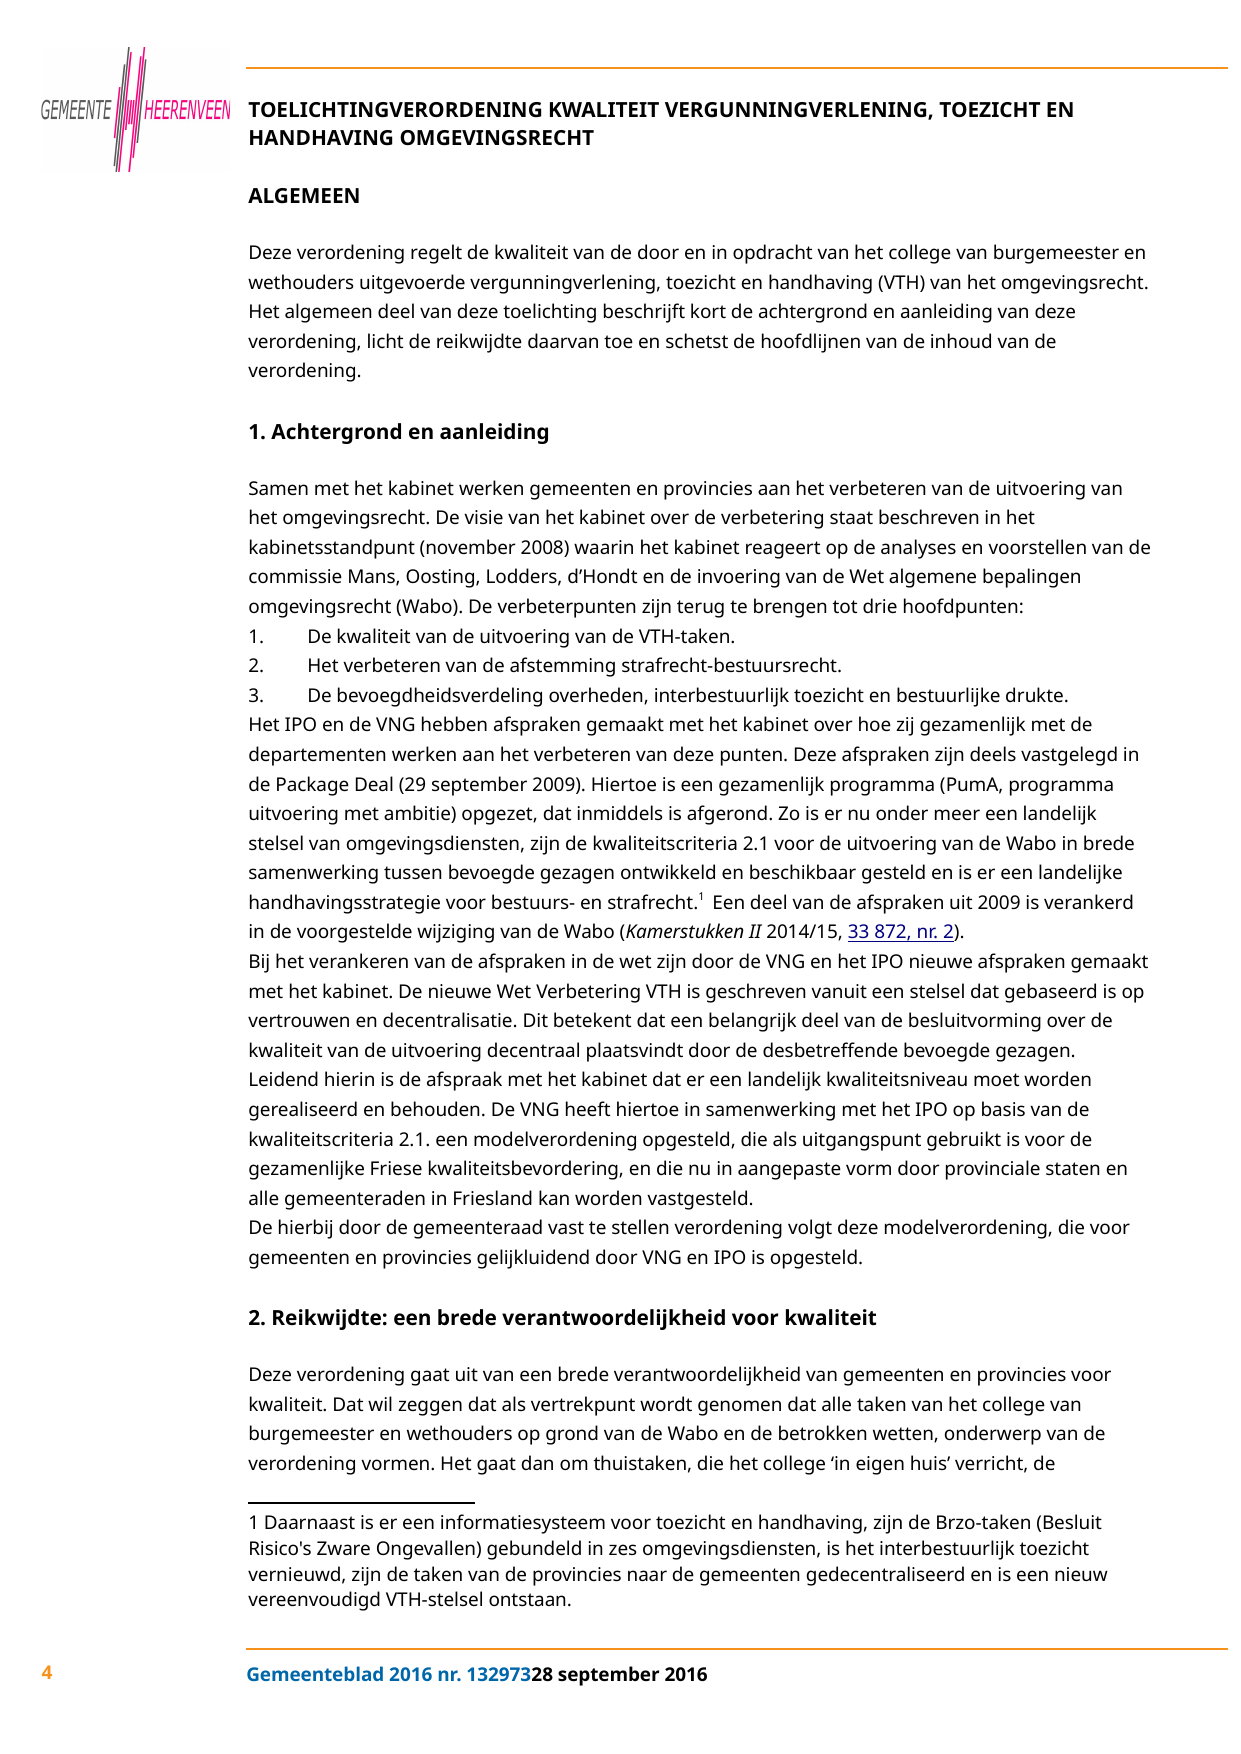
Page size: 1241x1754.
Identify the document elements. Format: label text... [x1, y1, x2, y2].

list De kwaliteit van de uitvoering van de VTH-taken. [248, 623, 1152, 648]
list Het verbeteren van de afstemming strafrecht-bestuursrecht. [248, 652, 1152, 678]
text Deze verordening regelt de kwaliteit van de door en in opdracht van het college van burgemeester en wethouders uitgevoerde vergunningverlening, toezicht en handhaving (VTH) van het omgevingsrecht. Het algemeen deel van deze toelichting beschrijft kort de achtergrond en aanleiding van deze verordening, licht de reikwijdte daarvan toe en schetst de hoofdlijnen van de inhoud van de verordening. [248, 239, 1152, 383]
text 1. Achtergrond en aanleiding [248, 417, 1152, 445]
list De bevoegdheidsverdeling overheden, interbestuurlijk toezicht en bestuurlijke drukte. [248, 682, 1152, 708]
text Bij het verankeren van de afspraken in de wet zijn door de VNG en het IPO nieuwe afspraken gemaakt met het kabinet. De nieuwe Wet Verbetering VTH is geschreven vanuit een stelsel dat gebaseerd is op vertrouwen en decentralisatie. Dit betekent dat een belangrijk deel van de besluitvorming over de kwaliteit van de uitvoering decentraal plaatsvindt door de desbetreffende bevoegde gezagen. Leidend hierin is de afspraak met het kabinet dat er een landelijk kwaliteitsniveau moet worden gerealiseerd en behouden. De VNG heeft hiertoe in samenwerking met het IPO op basis van de kwaliteitscriteria 2.1. een modelverordening opgesteld, die als uitgangspunt gebruikt is voor de gezamenlijke Friese kwaliteitsbevordering, en die nu in aangepaste vorm door provinciale staten en alle gemeenteraden in Friesland kan worden vastgesteld. [248, 948, 1152, 1211]
text Het IPO en de VNG hebben afspraken gemaakt met het kabinet over hoe zij gezamenlijk met de departementen werken aan het verbeteren van deze punten. Deze afspraken zijn deels vastgelegd in de Package Deal (29 september 2009). Hiertoe is een gezamenlijk programma (PumA, programma uitvoering met ambitie) opgezet, dat inmiddels is afgerond. Zo is er nu onder meer een landelijk stelsel van omgevingsdiensten, zijn de kwaliteitscriteria 2.1 voor de uitvoering van de Wabo in brede samenwerking tussen bevoegde gezagen ontwikkeld en beschikbaar gesteld en is er een landelijke handhavingsstrategie voor bestuurs- en strafrecht. Een deel van de afspraken uit 2009 is verankerd in de voorgestelde wijziging van de Wabo (Kamerstukken II 2014/15, 33 872, nr. 2). [248, 712, 1152, 944]
text Daarnaast is er een informatiesysteem voor toezicht en handhaving, zijn de Brzo-taken (Besluit Risico's Zware Ongevallen) gebundeld in zes omgevingsdiensten, is het interbestuurlijk toezicht vernieuwd, zijn de taken van de provincies naar de gemeenten gedecentraliseerd en is een nieuw vereenvoudigd VTH-stelsel ontstaan. [248, 1509, 1152, 1612]
text Deze verordening gaat uit van een brede verantwoordelijkheid van gemeenten en provincies voor kwaliteit. Dat wil zeggen dat als vertrekpunt wordt genomen dat alle taken van het college van burgemeester en wethouders op grond van de Wabo en de betrokken wetten, onderwerp van de verordening vormen. Het gaat dan om thuistaken, die het college ‘in eigen huis’ verricht, de [248, 1361, 1152, 1476]
picture [41, 47, 231, 172]
text De hierbij door de gemeenteraad vast te stellen verordening volgt deze modelverordening, die voor gemeenten en provincies gelijkluidend door VNG en IPO is opgesteld. [248, 1214, 1152, 1270]
text TOELICHTINGVERORDENING KWALITEIT VERGUNNINGVERLENING, TOEZICHT EN HANDHAVING OMGEVINGSRECHT [248, 95, 1152, 152]
text ALGEMEEN [248, 181, 1152, 210]
text Samen met het kabinet werken gemeenten en provincies aan het verbeteren van de uitvoering van het omgevingsrecht. De visie van het kabinet over de verbetering staat beschreven in het kabinetsstandpunt (november 2008) waarin het kabinet reageert op de analyses en voorstellen van de commissie Mans, Oosting, Lodders, d’Hondt en de invoering van de Wet algemene bepalingen omgevingsrecht (Wabo). De verbeterpunten zijn terug te brengen tot drie hoofdpunten: [248, 475, 1152, 619]
text 2. Reikwijdte: een brede verantwoordelijkheid voor kwaliteit [248, 1303, 1152, 1332]
